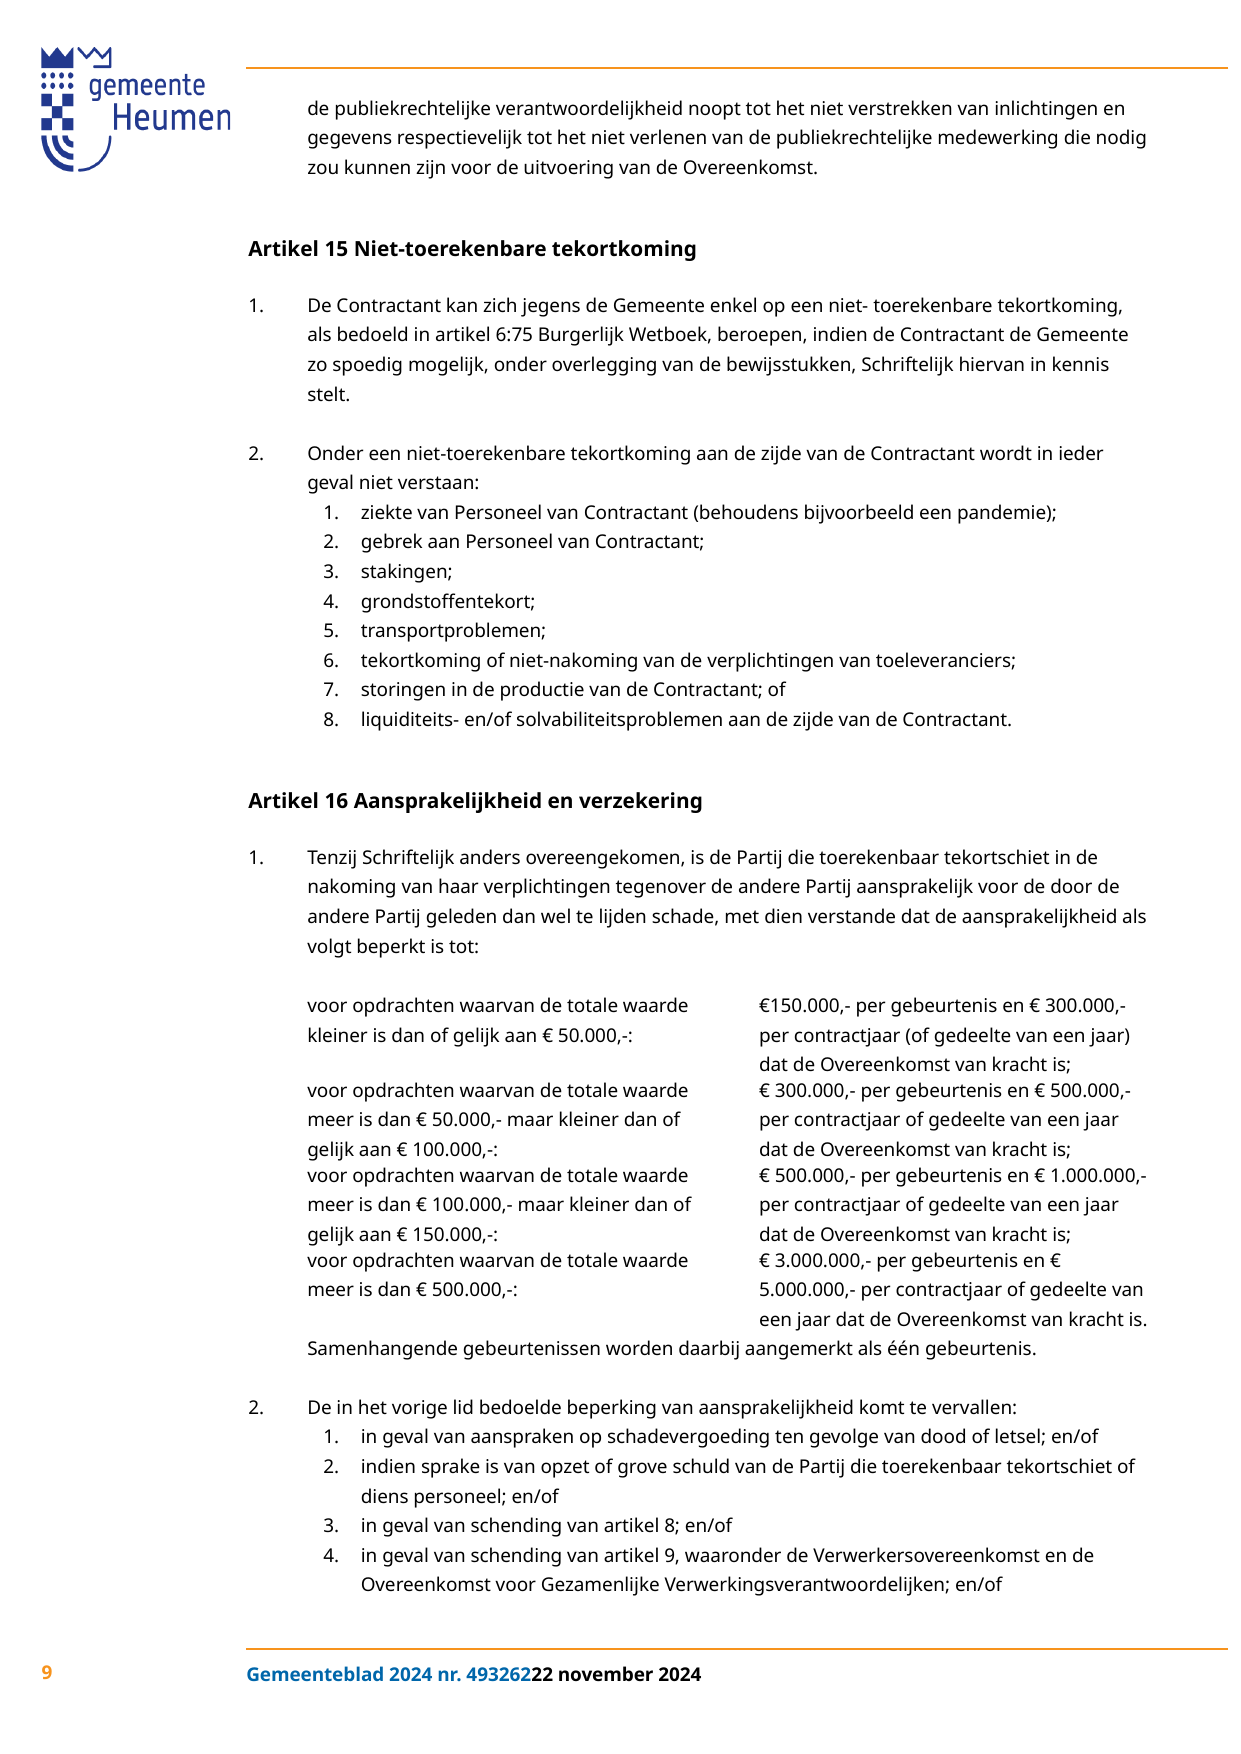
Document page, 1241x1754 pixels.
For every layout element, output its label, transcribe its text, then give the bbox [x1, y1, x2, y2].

text Artikel 16 Aansprakelijkheid en verzekering [248, 786, 1152, 814]
text Artikel 15 Niet-toerekenbare tekortkoming [248, 234, 1152, 262]
list gebrek aan Personeel van Contractant; [323, 529, 1152, 554]
picture [41, 47, 231, 172]
list indien sprake is van opzet of grove schuld van de Partij die toerekenbaar tekortschiet of diens personeel; en/of [323, 1453, 1152, 1509]
list Samenhangende gebeurtenissen worden daarbij aangemerkt als één gebeurtenis. [248, 1335, 1152, 1361]
list in geval van schending van artikel 8; en/of [323, 1512, 1152, 1538]
table_cell voor opdrachten waarvan de totale waarde meer is dan € 100.000,- maar kleiner dan of gelijk aan € 150.000,-: [248, 1162, 700, 1247]
list tekortkoming of niet-nakoming van de verplichtingen van toeleveranciers; [323, 647, 1152, 673]
list in geval van aanspraken op schadevergoeding ten gevolge van dood of letsel; en/of [323, 1424, 1152, 1449]
list liquiditeits- en/of solvabiliteitsproblemen aan de zijde van de Contractant. [323, 706, 1152, 732]
table_cell voor opdrachten waarvan de totale waarde meer is dan € 50.000,- maar kleiner dan of gelijk aan € 100.000,-: [248, 1077, 700, 1162]
list ziekte van Personeel van Contractant (behoudens bijvoorbeeld een pandemie); [323, 499, 1152, 525]
list De Contractant kan zich jegens de Gemeente enkel op een niet- toerekenbare tekortkoming, als bedoeld in artikel 6:75 Burgerlijk Wetboek, beroepen, indien de Contractant de Gemeente zo spoedig mogelijk, onder overlegging van de bewijsstukken, Schriftelijk hiervan in kennis stelt. [248, 292, 1152, 406]
list stakingen; [323, 558, 1152, 584]
table_cell € 3.000.000,- per gebeurtenis en € 5.000.000,- per contractjaar of gedeelte van een jaar dat de Overeenkomst van kracht is. [700, 1247, 1152, 1332]
list De in het vorige lid bedoelde beperking van aansprakelijkheid komt te vervallen: [248, 1394, 1152, 1420]
table_header voor opdrachten waarvan de totale waarde kleiner is dan of gelijk aan € 50.000,-: [248, 992, 700, 1077]
list Onder een niet-toerekenbare tekortkoming aan de zijde van de Contractant wordt in ieder geval niet verstaan: [248, 440, 1152, 495]
list transportproblemen; [323, 617, 1152, 643]
list Tenzij Schriftelijk anders overeengekomen, is de Partij die toerekenbaar tekortschiet in de nakoming van haar verplichtingen tegenover de andere Partij aansprakelijk voor de door de andere Partij geleden dan wel te lijden schade, met dien verstande dat de aansprakelijkheid als volgt beperkt is tot: [248, 844, 1152, 959]
table_header €150.000,- per gebeurtenis en € 300.000,- per contractjaar (of gedeelte van een jaar) dat de Overeenkomst van kracht is; [700, 992, 1152, 1077]
table_cell voor opdrachten waarvan de totale waarde meer is dan € 500.000,-: [248, 1247, 700, 1332]
list grondstoffentekort; [323, 588, 1152, 613]
list de publiekrechtelijke verantwoordelijkheid noopt tot het niet verstrekken van inlichtingen en gegevens respectievelijk tot het niet verlenen van de publiekrechtelijke medewerking die nodig zou kunnen zijn voor de uitvoering van de Overeenkomst. [248, 95, 1152, 180]
table_cell € 300.000,- per gebeurtenis en € 500.000,- per contractjaar of gedeelte van een jaar dat de Overeenkomst van kracht is; [700, 1077, 1152, 1162]
list storingen in de productie van de Contractant; of [323, 677, 1152, 702]
list in geval van schending van artikel 9, waaronder de Verwerkersovereenkomst en de Overeenkomst voor Gezamenlijke Verwerkingsverantwoordelijken; en/of [323, 1542, 1152, 1597]
table_cell € 500.000,- per gebeurtenis en € 1.000.000,- per contractjaar of gedeelte van een jaar dat de Overeenkomst van kracht is; [700, 1162, 1152, 1247]
